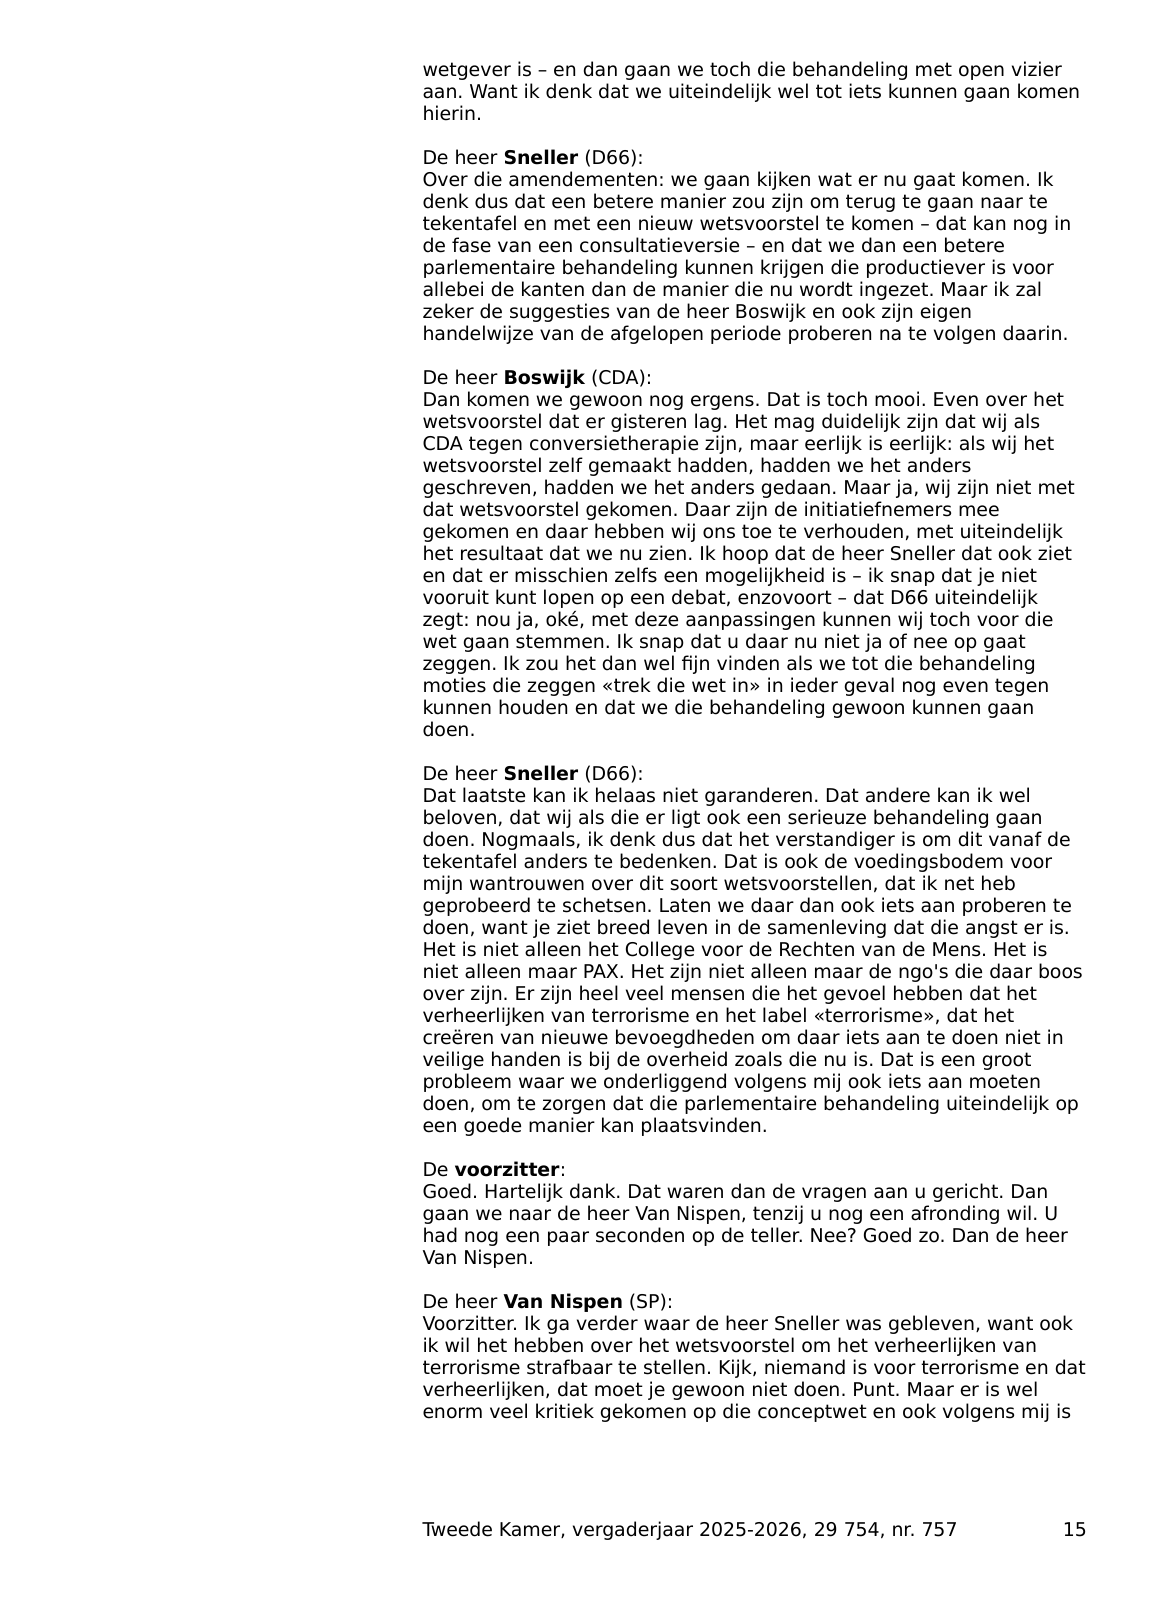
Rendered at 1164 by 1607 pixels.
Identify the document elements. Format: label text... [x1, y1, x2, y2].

text wetgever is – en dan gaan we toch die behandeling met open vizier aan. Want ik denk dat we uiteindelijk wel tot iets kunnen gaan komen hierin. [422, 59, 1087, 125]
text Over die amendementen: we gaan kijken wat er nu gaat komen. Ik denk dus dat een betere manier zou zijn om terug te gaan naar te tekentafel en met een nieuw wetsvoorstel te komen – dat kan nog in de fase van een consultatieversie – en dat we dan een betere parlementaire behandeling kunnen krijgen die productiever is voor allebei de kanten dan de manier die nu wordt ingezet. Maar ik zal zeker de suggesties van de heer Boswijk en ook zijn eigen handelwijze van de afgelopen periode proberen na te volgen daarin. [422, 169, 1087, 345]
text De voorzitter: [422, 1159, 1087, 1181]
text De heer Sneller (D66): [422, 763, 1087, 785]
text Voorzitter. Ik ga verder waar de heer Sneller was gebleven, want ook ik wil het hebben over het wetsvoorstel om het verheerlijken van terrorisme strafbaar te stellen. Kijk, niemand is voor terrorisme en dat verheerlijken, dat moet je gewoon niet doen. Punt. Maar er is wel enorm veel kritiek gekomen op die conceptwet en ook volgens mij is [422, 1313, 1087, 1423]
text Dan komen we gewoon nog ergens. Dat is toch mooi. Even over het wetsvoorstel dat er gisteren lag. Het mag duidelijk zijn dat wij als CDA tegen conversietherapie zijn, maar eerlijk is eerlijk: als wij het wetsvoorstel zelf gemaakt hadden, hadden we het anders geschreven, hadden we het anders gedaan. Maar ja, wij zijn niet met dat wetsvoorstel gekomen. Daar zijn de initiatiefnemers mee gekomen en daar hebben wij ons toe te verhouden, met uiteindelijk het resultaat dat we nu zien. Ik hoop dat de heer Sneller dat ook ziet en dat er misschien zelfs een mogelijkheid is – ik snap dat je niet vooruit kunt lopen op een debat, enzovoort – dat D66 uiteindelijk zegt: nou ja, oké, met deze aanpassingen kunnen wij toch voor die wet gaan stemmen. Ik snap dat u daar nu niet ja of nee op gaat zeggen. Ik zou het dan wel fijn vinden als we tot die behandeling moties die zeggen «trek die wet in» in ieder geval nog even tegen kunnen houden en dat we die behandeling gewoon kunnen gaan doen. [422, 389, 1087, 741]
text De heer Sneller (D66): [422, 147, 1087, 169]
text Dat laatste kan ik helaas niet garanderen. Dat andere kan ik wel beloven, dat wij als die er ligt ook een serieuze behandeling gaan doen. Nogmaals, ik denk dus dat het verstandiger is om dit vanaf de tekentafel anders te bedenken. Dat is ook de voedingsbodem voor mijn wantrouwen over dit soort wetsvoorstellen, dat ik net heb geprobeerd te schetsen. Laten we daar dan ook iets aan proberen te doen, want je ziet breed leven in de samenleving dat die angst er is. Het is niet alleen het College voor de Rechten van de Mens. Het is niet alleen maar PAX. Het zijn niet alleen maar de ngo's die daar boos over zijn. Er zijn heel veel mensen die het gevoel hebben dat het verheerlijken van terrorisme en het label «terrorisme», dat het creëren van nieuwe bevoegdheden om daar iets aan te doen niet in veilige handen is bij de overheid zoals die nu is. Dat is een groot probleem waar we onderliggend volgens mij ook iets aan moeten doen, om te zorgen dat die parlementaire behandeling uiteindelijk op een goede manier kan plaatsvinden. [422, 785, 1087, 1137]
text De heer Van Nispen (SP): [422, 1291, 1087, 1313]
text Goed. Hartelijk dank. Dat waren dan de vragen aan u gericht. Dan gaan we naar de heer Van Nispen, tenzij u nog een afronding wil. U had nog een paar seconden op de teller. Nee? Goed zo. Dan de heer Van Nispen. [422, 1181, 1087, 1269]
text De heer Boswijk (CDA): [422, 367, 1087, 389]
